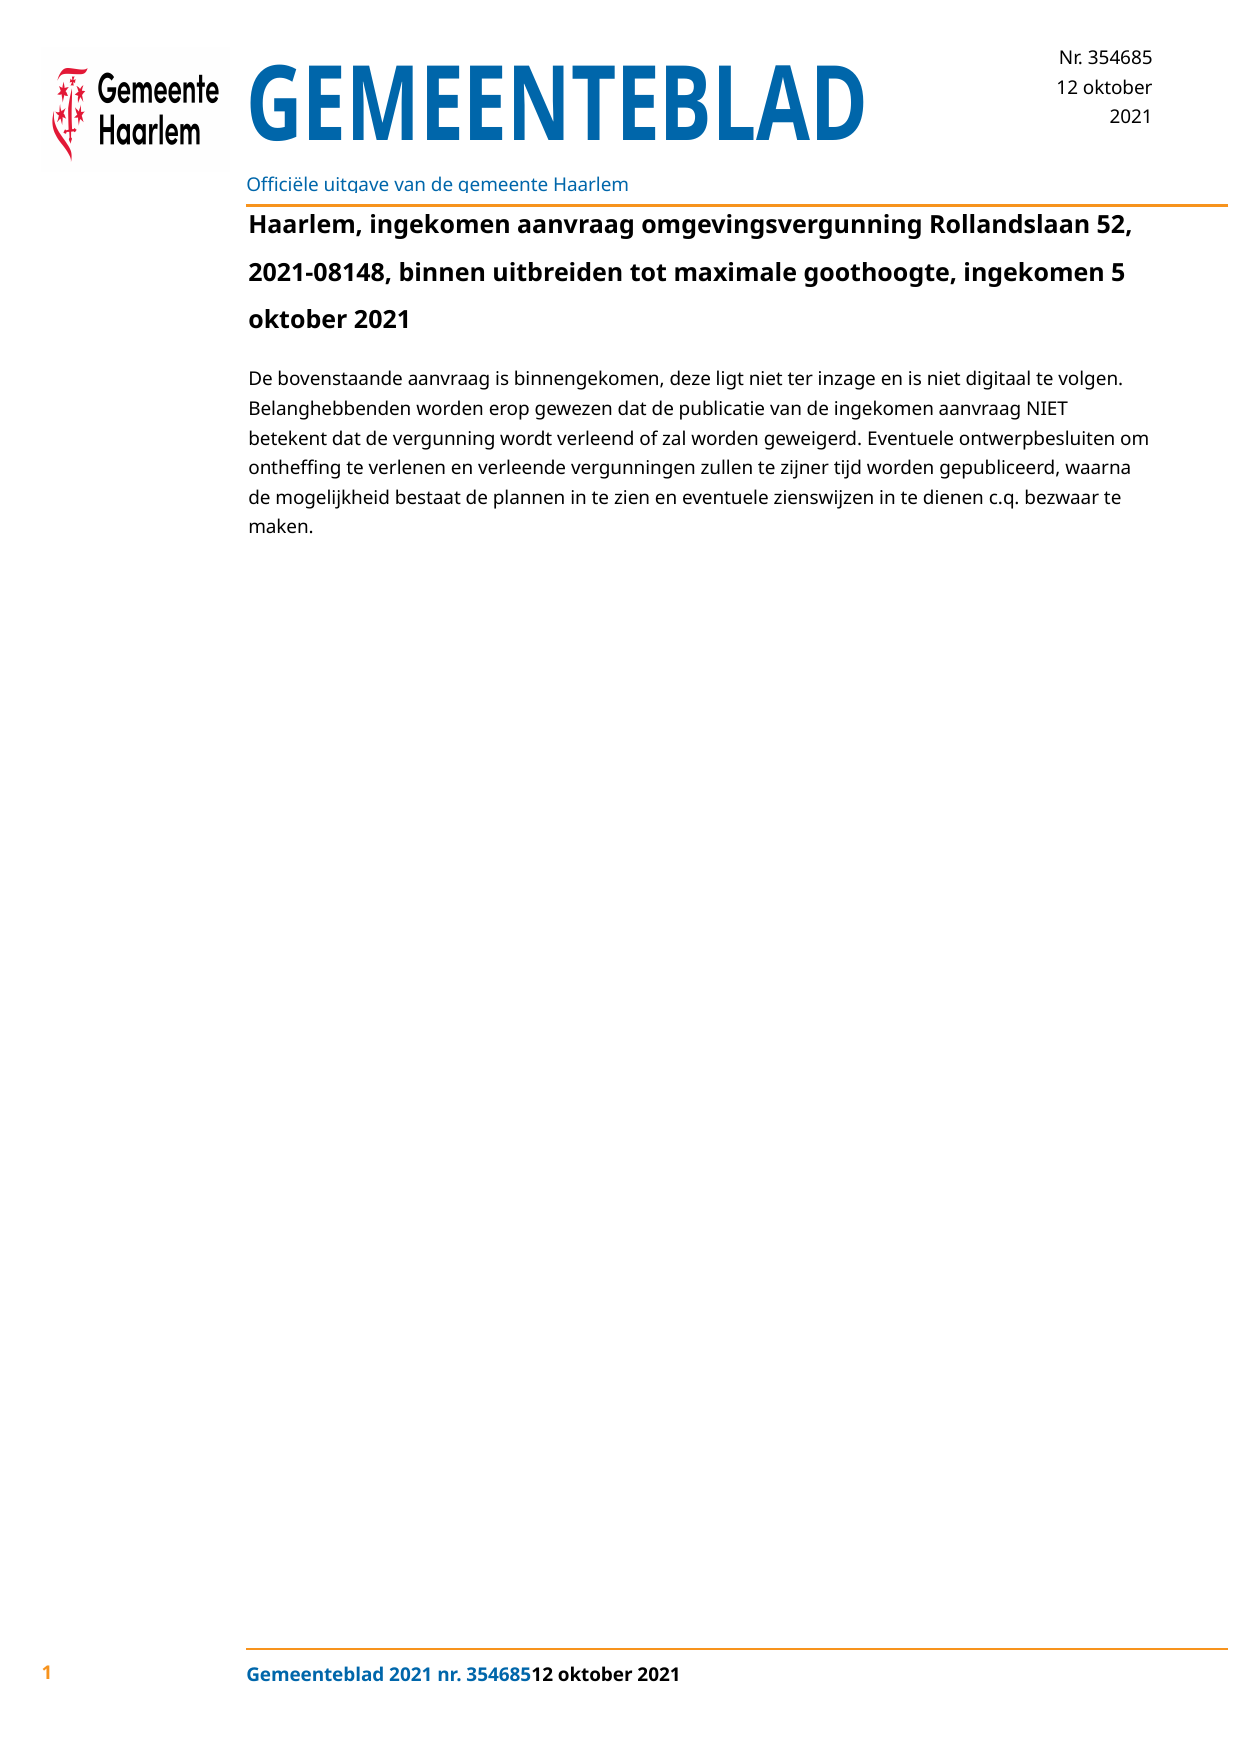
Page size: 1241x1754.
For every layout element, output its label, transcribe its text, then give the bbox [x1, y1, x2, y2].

text De bovenstaande aanvraag is binnengekomen, deze ligt niet ter inzage en is niet digitaal te volgen. Belanghebbenden worden erop gewezen dat de publicatie van de ingekomen aanvraag NIET betekent dat de vergunning wordt verleend of zal worden geweigerd. Eventuele ontwerpbesluiten om ontheffing te verlenen en verleende vergunningen zullen te zijner tijd worden gepubliceerd, waarna de mogelijkheid bestaat de plannen in te zien en eventuele zienswijzen in te dienen c.q. bezwaar te maken. [248, 366, 1152, 539]
text Haarlem, ingekomen aanvraag omgevingsvergunning Rollandslaan 52, 2021-08148, binnen uitbreiden tot maximale goothoogte, ingekomen 5 oktober 2021 [248, 207, 1152, 336]
picture [41, 47, 231, 172]
